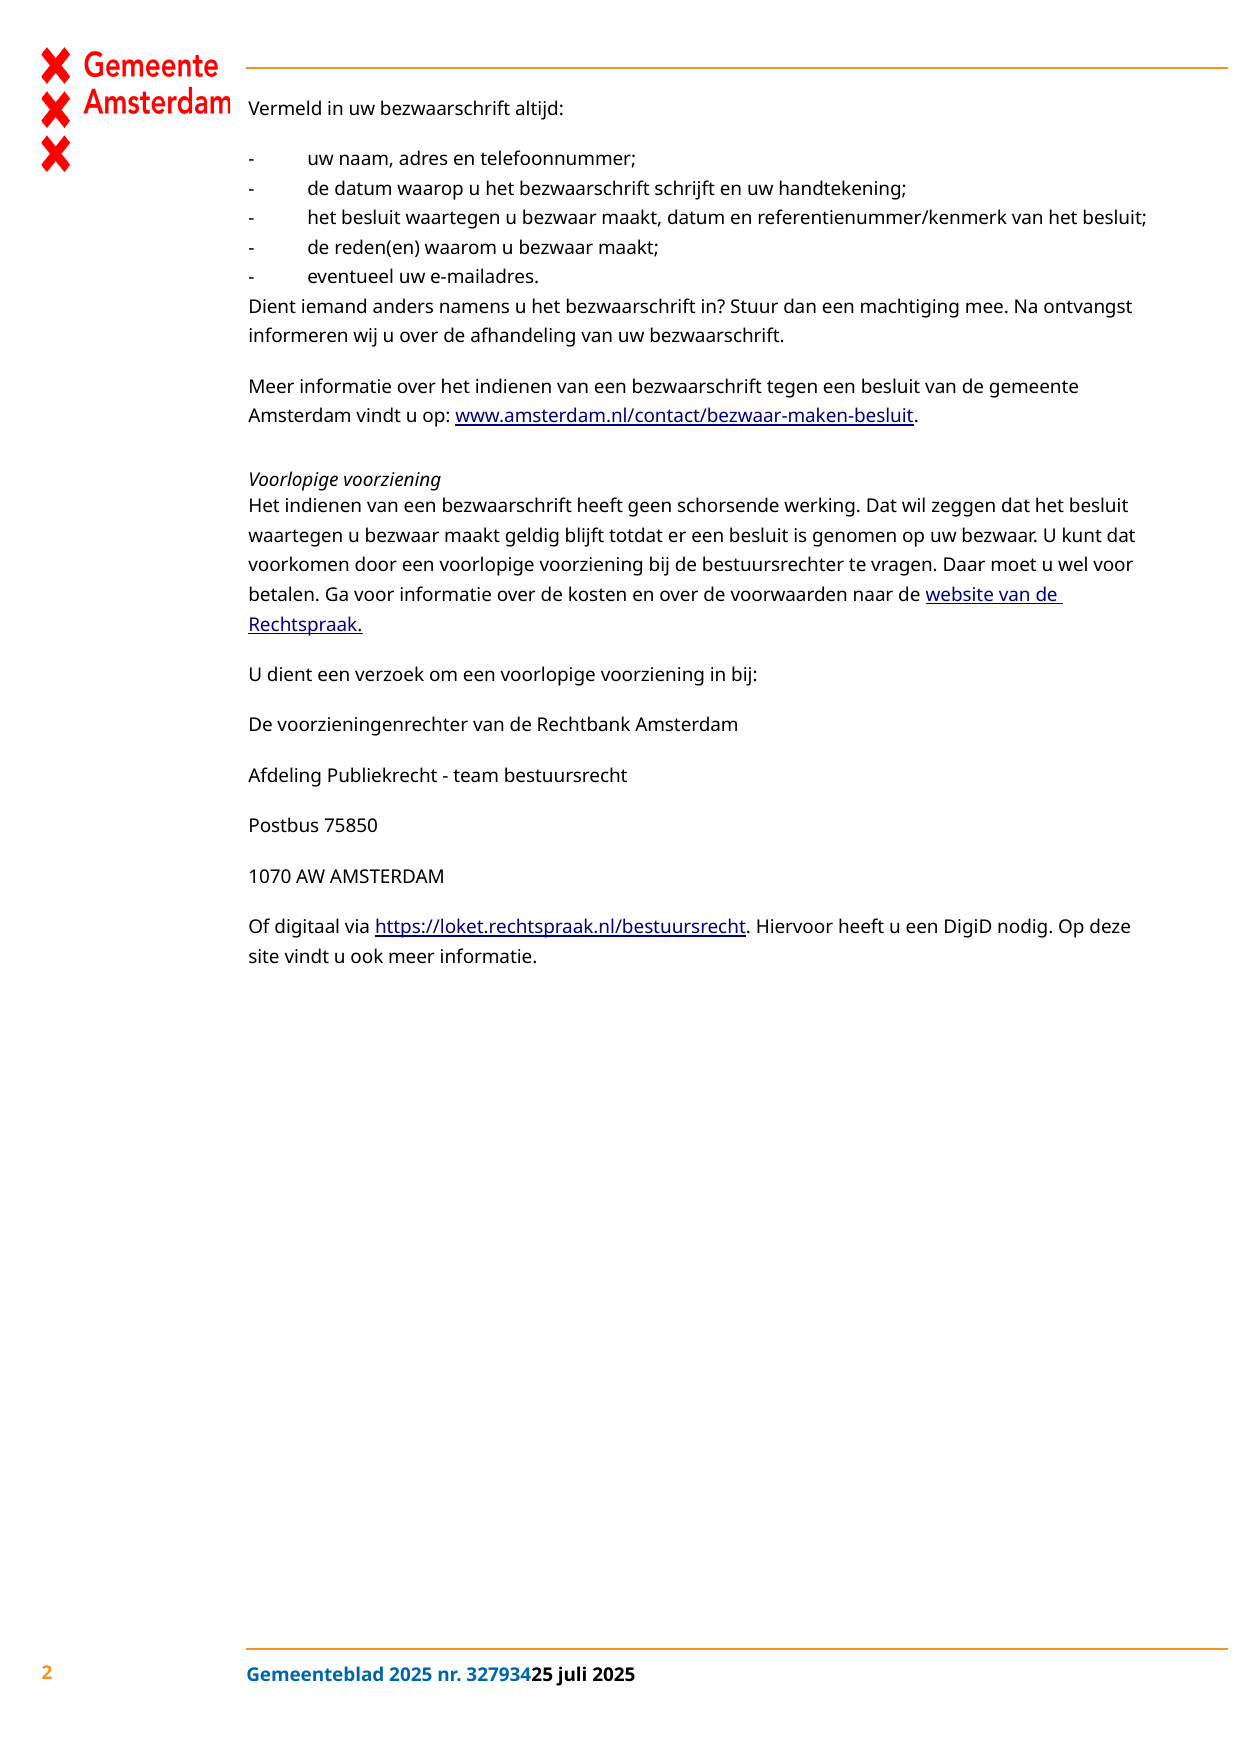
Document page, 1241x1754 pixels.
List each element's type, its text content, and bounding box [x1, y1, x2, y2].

text Vermeld in uw bezwaarschrift altijd: [248, 95, 1152, 121]
text Afdeling Publiekrecht - team bestuursrecht [248, 762, 1152, 788]
list eventueel uw e-mailadres. [248, 263, 1152, 289]
text U dient een verzoek om een voorlopige voorziening in bij: [248, 661, 1152, 687]
text Of digitaal via https://loket.rechtspraak.nl/bestuursrecht. Hiervoor heeft u een DigiD nodig. Op deze site vindt u ook meer informatie. [248, 913, 1152, 968]
text 1070 AW AMSTERDAM [248, 863, 1152, 888]
text De voorzieningenrechter van de Rechtbank Amsterdam [248, 712, 1152, 737]
list uw naam, adres en telefoonnummer; [248, 145, 1152, 171]
picture [41, 47, 231, 172]
list het besluit waartegen u bezwaar maakt, datum en referentienummer/kenmerk van het besluit; [248, 204, 1152, 230]
text Het indienen van een bezwaarschrift heeft geen schorsende werking. Dat wil zeggen dat het besluit waartegen u bezwaar maakt geldig blijft totdat er een besluit is genomen op uw bezwaar. U kunt dat voorkomen door een voorlopige voorziening bij de bestuursrechter te vragen. Daar moet u wel voor betalen. Ga voor informatie over de kosten en over de voorwaarden naar de website van de Rechtspraak. [248, 492, 1152, 636]
text Dient iemand anders namens u het bezwaarschrift in? Stuur dan een machtiging mee. Na ontvangst informeren wij u over de afhandeling van uw bezwaarschrift. [248, 293, 1152, 348]
text Meer informatie over het indienen van een bezwaarschrift tegen een besluit van de gemeente Amsterdam vindt u op: www.amsterdam.nl/contact/bezwaar-maken-besluit. [248, 373, 1152, 428]
list de reden(en) waarom u bezwaar maakt; [248, 234, 1152, 260]
list de datum waarop u het bezwaarschrift schrijft en uw handtekening; [248, 175, 1152, 201]
text Postbus 75850 [248, 812, 1152, 838]
text Voorlopige voorziening [248, 467, 1152, 492]
